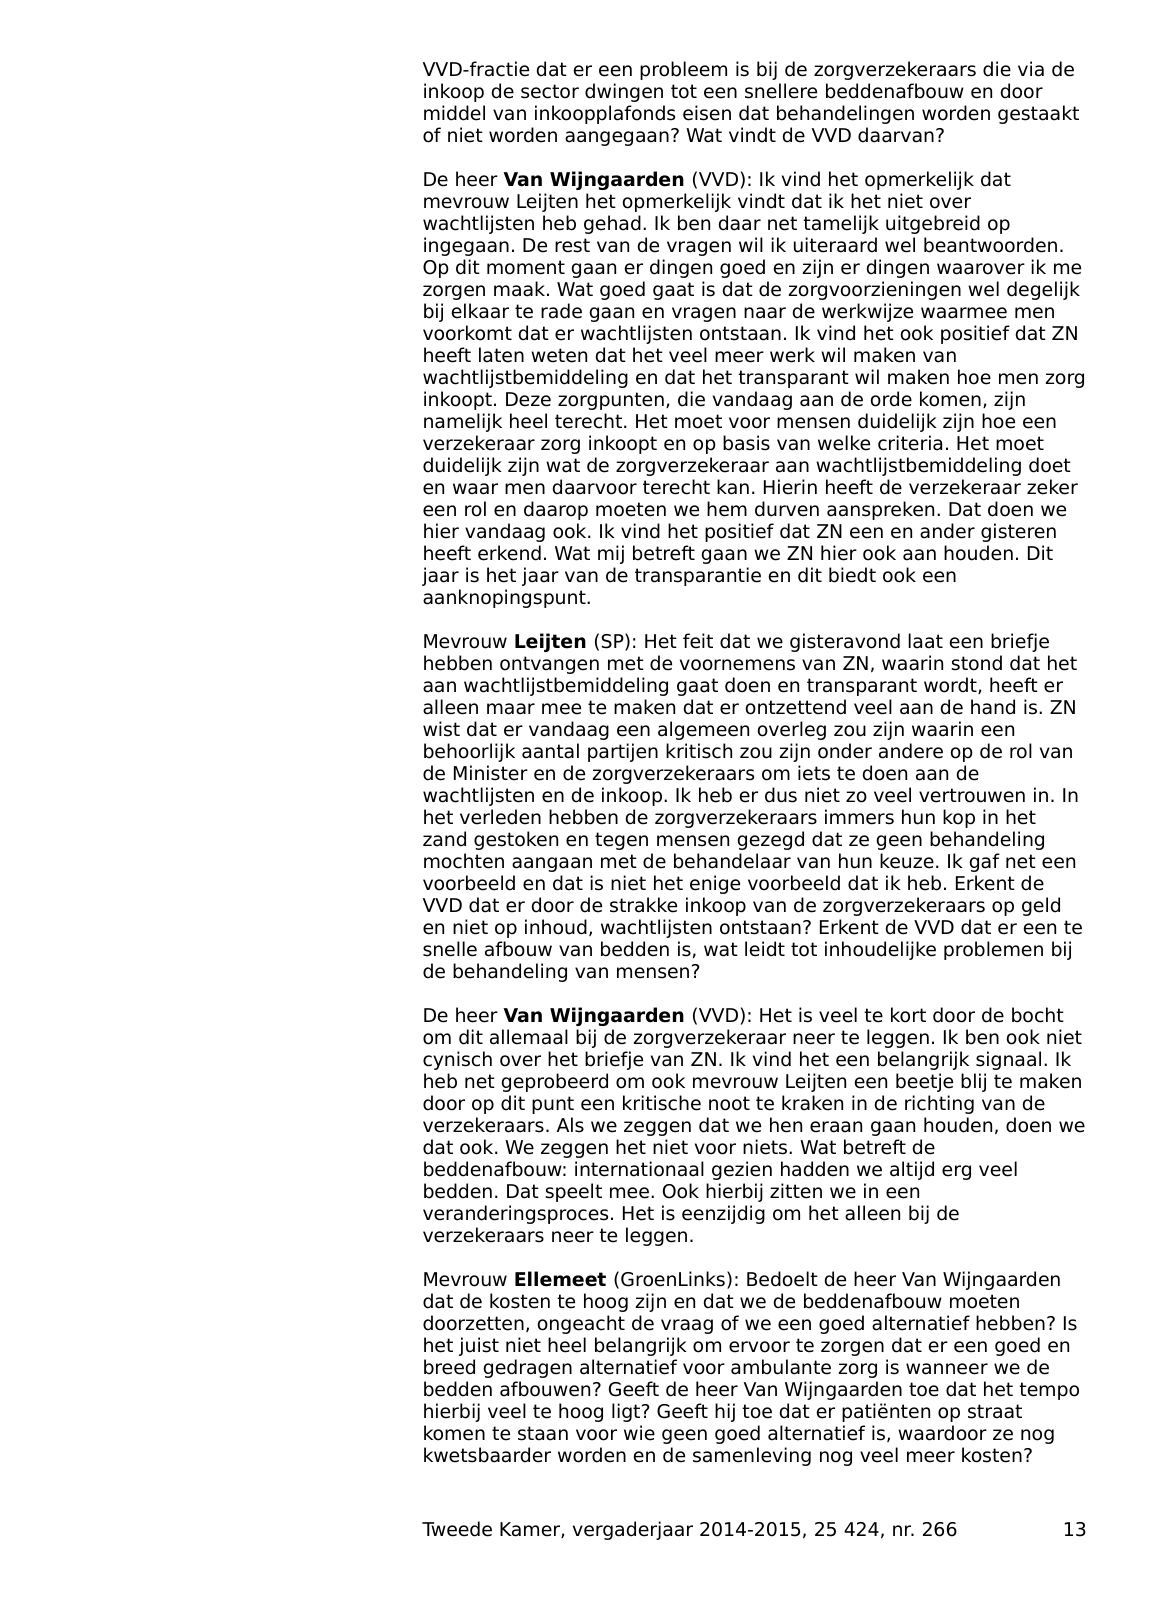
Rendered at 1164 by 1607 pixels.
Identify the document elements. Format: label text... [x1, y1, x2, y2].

text Mevrouw Leijten (SP): Het feit dat we gisteravond laat een briefje hebben ontvangen met de voornemens van ZN, waarin stond dat het aan wachtlijstbemiddeling gaat doen en transparant wordt, heeft er alleen maar mee te maken dat er ontzettend veel aan de hand is. ZN wist dat er vandaag een algemeen overleg zou zijn waarin een behoorlijk aantal partijen kritisch zou zijn onder andere op de rol van de Minister en de zorgverzekeraars om iets te doen aan de wachtlijsten en de inkoop. Ik heb er dus niet zo veel vertrouwen in. In het verleden hebben de zorgverzekeraars immers hun kop in het zand gestoken en tegen mensen gezegd dat ze geen behandeling mochten aangaan met de behandelaar van hun keuze. Ik gaf net een voorbeeld en dat is niet het enige voorbeeld dat ik heb. Erkent de VVD dat er door de strakke inkoop van de zorgverzekeraars op geld en niet op inhoud, wachtlijsten ontstaan? Erkent de VVD dat er een te snelle afbouw van bedden is, wat leidt tot inhoudelijke problemen bij de behandeling van mensen? [422, 631, 1087, 983]
text VVD-fractie dat er een probleem is bij de zorgverzekeraars die via de inkoop de sector dwingen tot een snellere beddenafbouw en door middel van inkoopplafonds eisen dat behandelingen worden gestaakt of niet worden aangegaan? Wat vindt de VVD daarvan? [422, 59, 1087, 147]
text De heer Van Wijngaarden (VVD): Het is veel te kort door de bocht om dit allemaal bij de zorgverzekeraar neer te leggen. Ik ben ook niet cynisch over het briefje van ZN. Ik vind het een belangrijk signaal. Ik heb net geprobeerd om ook mevrouw Leijten een beetje blij te maken door op dit punt een kritische noot te kraken in de richting van de verzekeraars. Als we zeggen dat we hen eraan gaan houden, doen we dat ook. We zeggen het niet voor niets. Wat betreft de beddenafbouw: internationaal gezien hadden we altijd erg veel bedden. Dat speelt mee. Ook hierbij zitten we in een veranderingsproces. Het is eenzijdig om het alleen bij de verzekeraars neer te leggen. [422, 1005, 1087, 1247]
text Mevrouw Ellemeet (GroenLinks): Bedoelt de heer Van Wijngaarden dat de kosten te hoog zijn en dat we de beddenafbouw moeten doorzetten, ongeacht de vraag of we een goed alternatief hebben? Is het juist niet heel belangrijk om ervoor te zorgen dat er een goed en breed gedragen alternatief voor ambulante zorg is wanneer we de bedden afbouwen? Geeft de heer Van Wijngaarden toe dat het tempo hierbij veel te hoog ligt? Geeft hij toe dat er patiënten op straat komen te staan voor wie geen goed alternatief is, waardoor ze nog kwetsbaarder worden en de samenleving nog veel meer kosten? [422, 1269, 1087, 1467]
text De heer Van Wijngaarden (VVD): Ik vind het opmerkelijk dat mevrouw Leijten het opmerkelijk vindt dat ik het niet over wachtlijsten heb gehad. Ik ben daar net tamelijk uitgebreid op ingegaan. De rest van de vragen wil ik uiteraard wel beantwoorden. Op dit moment gaan er dingen goed en zijn er dingen waarover ik me zorgen maak. Wat goed gaat is dat de zorgvoorzieningen wel degelijk bij elkaar te rade gaan en vragen naar de werkwijze waarmee men voorkomt dat er wachtlijsten ontstaan. Ik vind het ook positief dat ZN heeft laten weten dat het veel meer werk wil maken van wachtlijstbemiddeling en dat het transparant wil maken hoe men zorg inkoopt. Deze zorgpunten, die vandaag aan de orde komen, zijn namelijk heel terecht. Het moet voor mensen duidelijk zijn hoe een verzekeraar zorg inkoopt en op basis van welke criteria. Het moet duidelijk zijn wat de zorgverzekeraar aan wachtlijstbemiddeling doet en waar men daarvoor terecht kan. Hierin heeft de verzekeraar zeker een rol en daarop moeten we hem durven aanspreken. Dat doen we hier vandaag ook. Ik vind het positief dat ZN een en ander gisteren heeft erkend. Wat mij betreft gaan we ZN hier ook aan houden. Dit jaar is het jaar van de transparantie en dit biedt ook een aanknopingspunt. [422, 169, 1087, 609]
